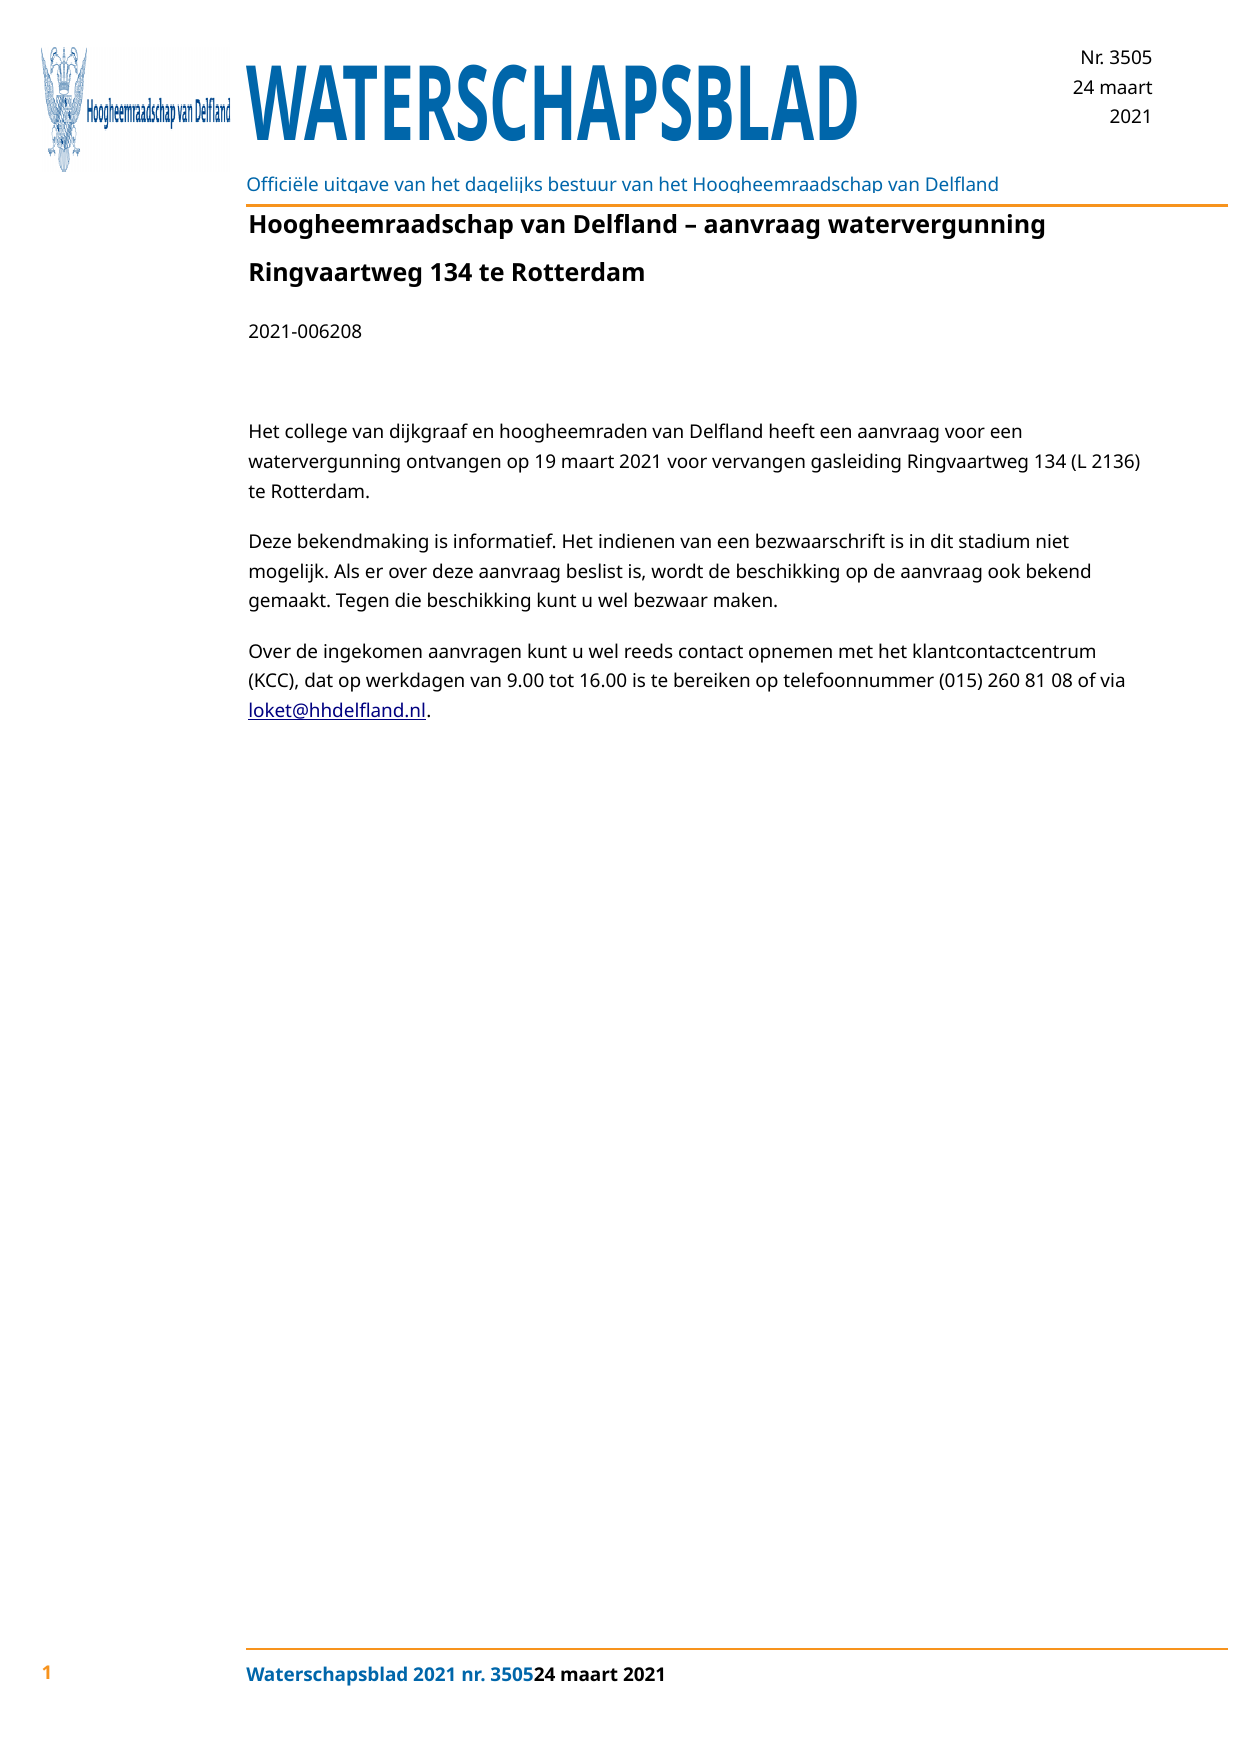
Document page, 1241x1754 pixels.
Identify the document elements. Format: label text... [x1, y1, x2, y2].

text Deze bekendmaking is informatief. Het indienen van een bezwaarschrift is in dit stadium niet mogelijk. Als er over deze aanvraag beslist is, wordt de beschikking op de aanvraag ook bekend gemaakt. Tegen die beschikking kunt u wel bezwaar maken. [248, 528, 1152, 613]
text Het college van dijkgraaf en hoogheemraden van Delfland heeft een aanvraag voor een watervergunning ontvangen op 19 maart 2021 voor vervangen gasleiding Ringvaartweg 134 (L 2136) te Rotterdam. [248, 419, 1152, 504]
text Hoogheemraadschap van Delfland – aanvraag watervergunning Ringvaartweg 134 te Rotterdam [248, 207, 1152, 288]
text Over de ingekomen aanvragen kunt u wel reeds contact opnemen met het klantcontactcentrum (KCC), dat op werkdagen van 9.00 tot 16.00 is te bereiken op telefoonnummer (015) 260 81 08 of via loket@hhdelfland.nl. [248, 638, 1152, 723]
text 2021-006208 [248, 318, 1152, 344]
picture [41, 47, 231, 172]
